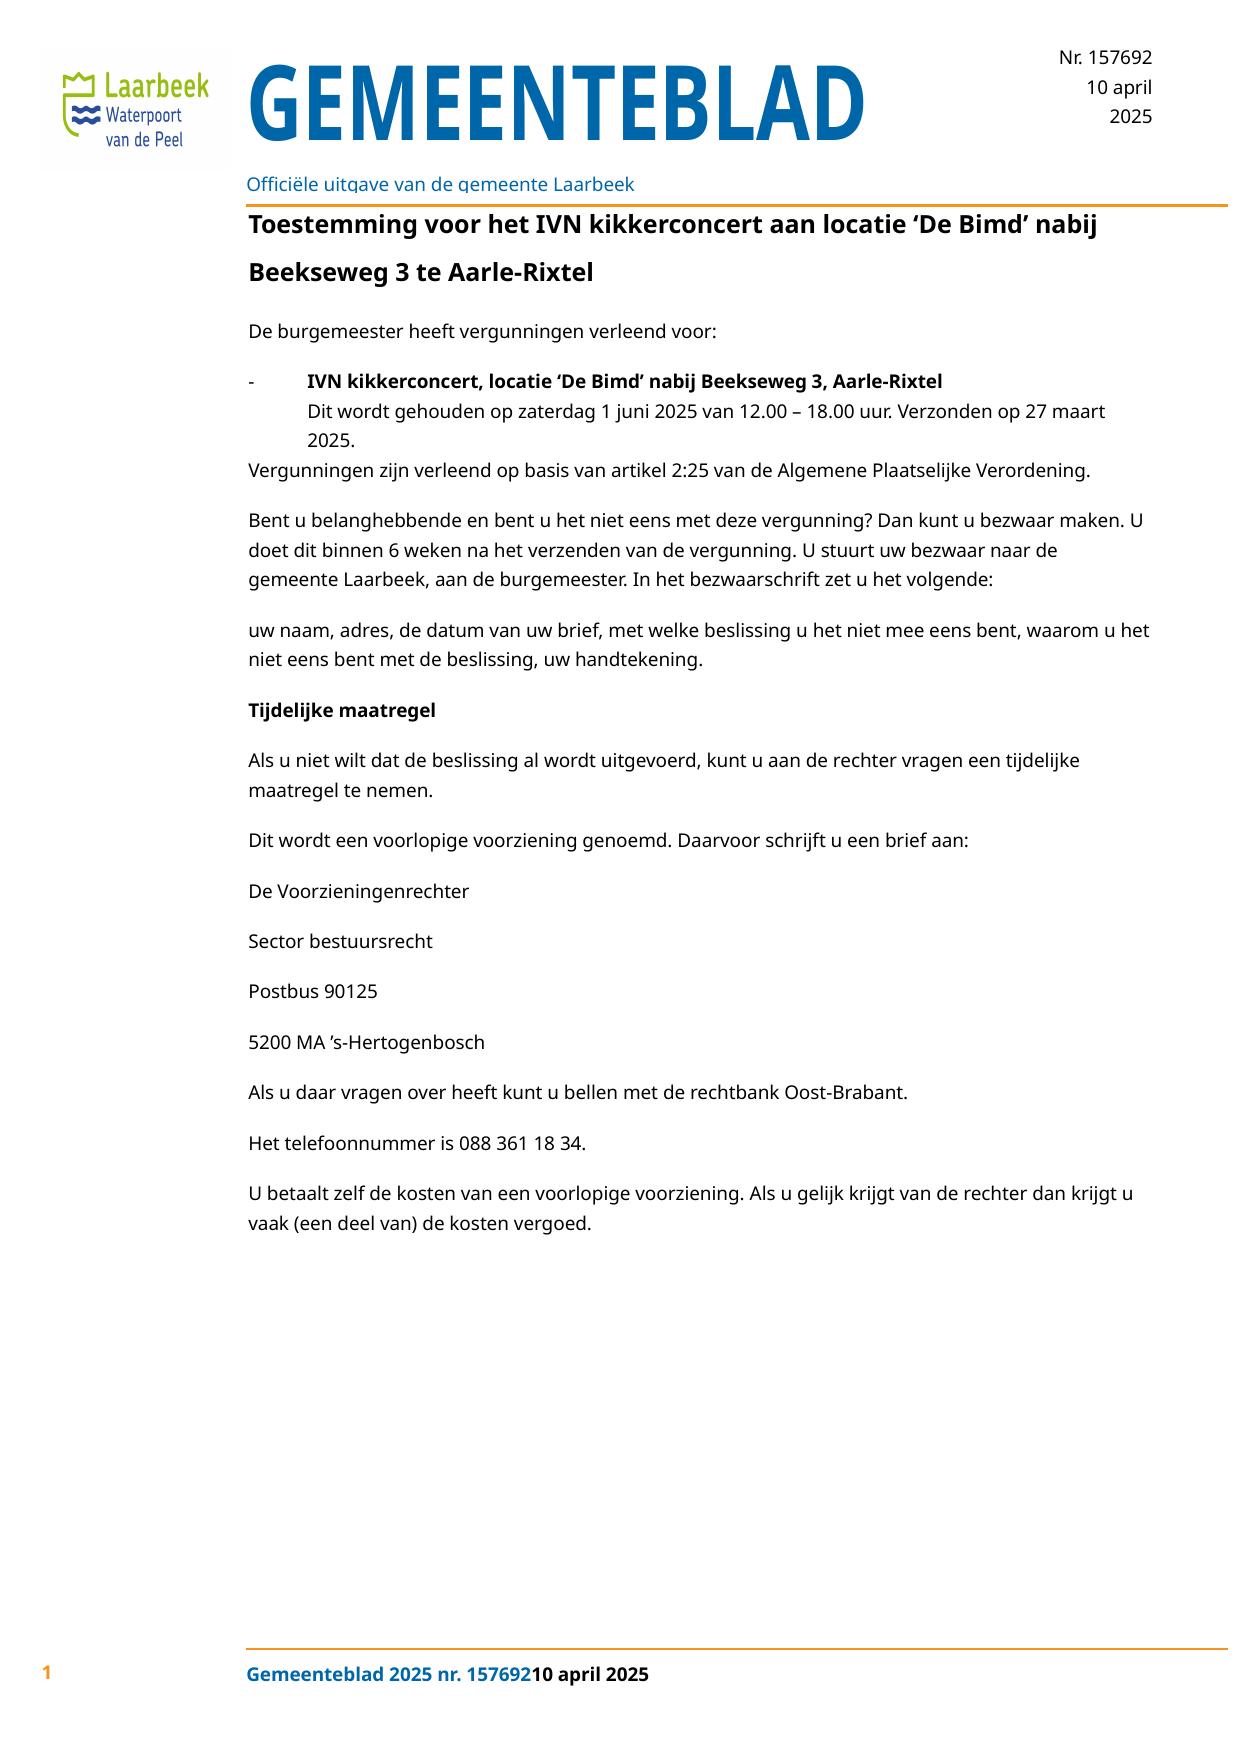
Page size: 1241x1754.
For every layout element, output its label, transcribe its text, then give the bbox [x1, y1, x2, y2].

text Toestemming voor het IVN kikkerconcert aan locatie ‘De Bimd’ nabij Beekseweg 3 te Aarle-Rixtel [248, 207, 1152, 288]
text Als u daar vragen over heeft kunt u bellen met de rechtbank Oost-Brabant. [248, 1079, 1152, 1105]
text Vergunningen zijn verleend op basis van artikel 2:25 van de Algemene Plaatselijke Verordening. [248, 457, 1152, 483]
text 5200 MA ’s-Hertogenbosch [248, 1029, 1152, 1055]
text Dit wordt een voorlopige voorziening genoemd. Daarvoor schrijft u een brief aan: [248, 827, 1152, 853]
text Postbus 90125 [248, 979, 1152, 1004]
text Tijdelijke maatregel [248, 697, 1152, 723]
text uw naam, adres, de datum van uw brief, met welke beslissing u het niet mee eens bent, waarom u het niet eens bent met de beslissing, uw handtekening. [248, 617, 1152, 672]
list Dit wordt gehouden op zaterdag 1 juni 2025 van 12.00 – 18.00 uur. Verzonden op 27 maart 2025. [248, 398, 1152, 453]
text De burgemeester heeft vergunningen verleend voor: [248, 318, 1152, 344]
text De Voorzieningenrechter [248, 878, 1152, 904]
text U betaalt zelf de kosten van een voorlopige voorziening. Als u gelijk krijgt van de rechter dan krijgt u vaak (een deel van) de kosten vergoed. [248, 1180, 1152, 1236]
text Bent u belanghebbende en bent u het niet eens met deze vergunning? Dan kunt u bezwaar maken. U doet dit binnen 6 weken na het verzenden van de vergunning. U stuurt uw bezwaar naar de gemeente Laarbeek, aan de burgemeester. In het bezwaarschrift zet u het volgende: [248, 507, 1152, 592]
text Het telefoonnummer is 088 361 18 34. [248, 1130, 1152, 1156]
text Als u niet wilt dat de beslissing al wordt uitgevoerd, kunt u aan de rechter vragen een tijdelijke maatregel te nemen. [248, 747, 1152, 803]
list IVN kikkerconcert, locatie ‘De Bimd’ nabij Beekseweg 3, Aarle-Rixtel [248, 368, 1152, 394]
picture [41, 47, 231, 172]
text Sector bestuursrecht [248, 928, 1152, 954]
